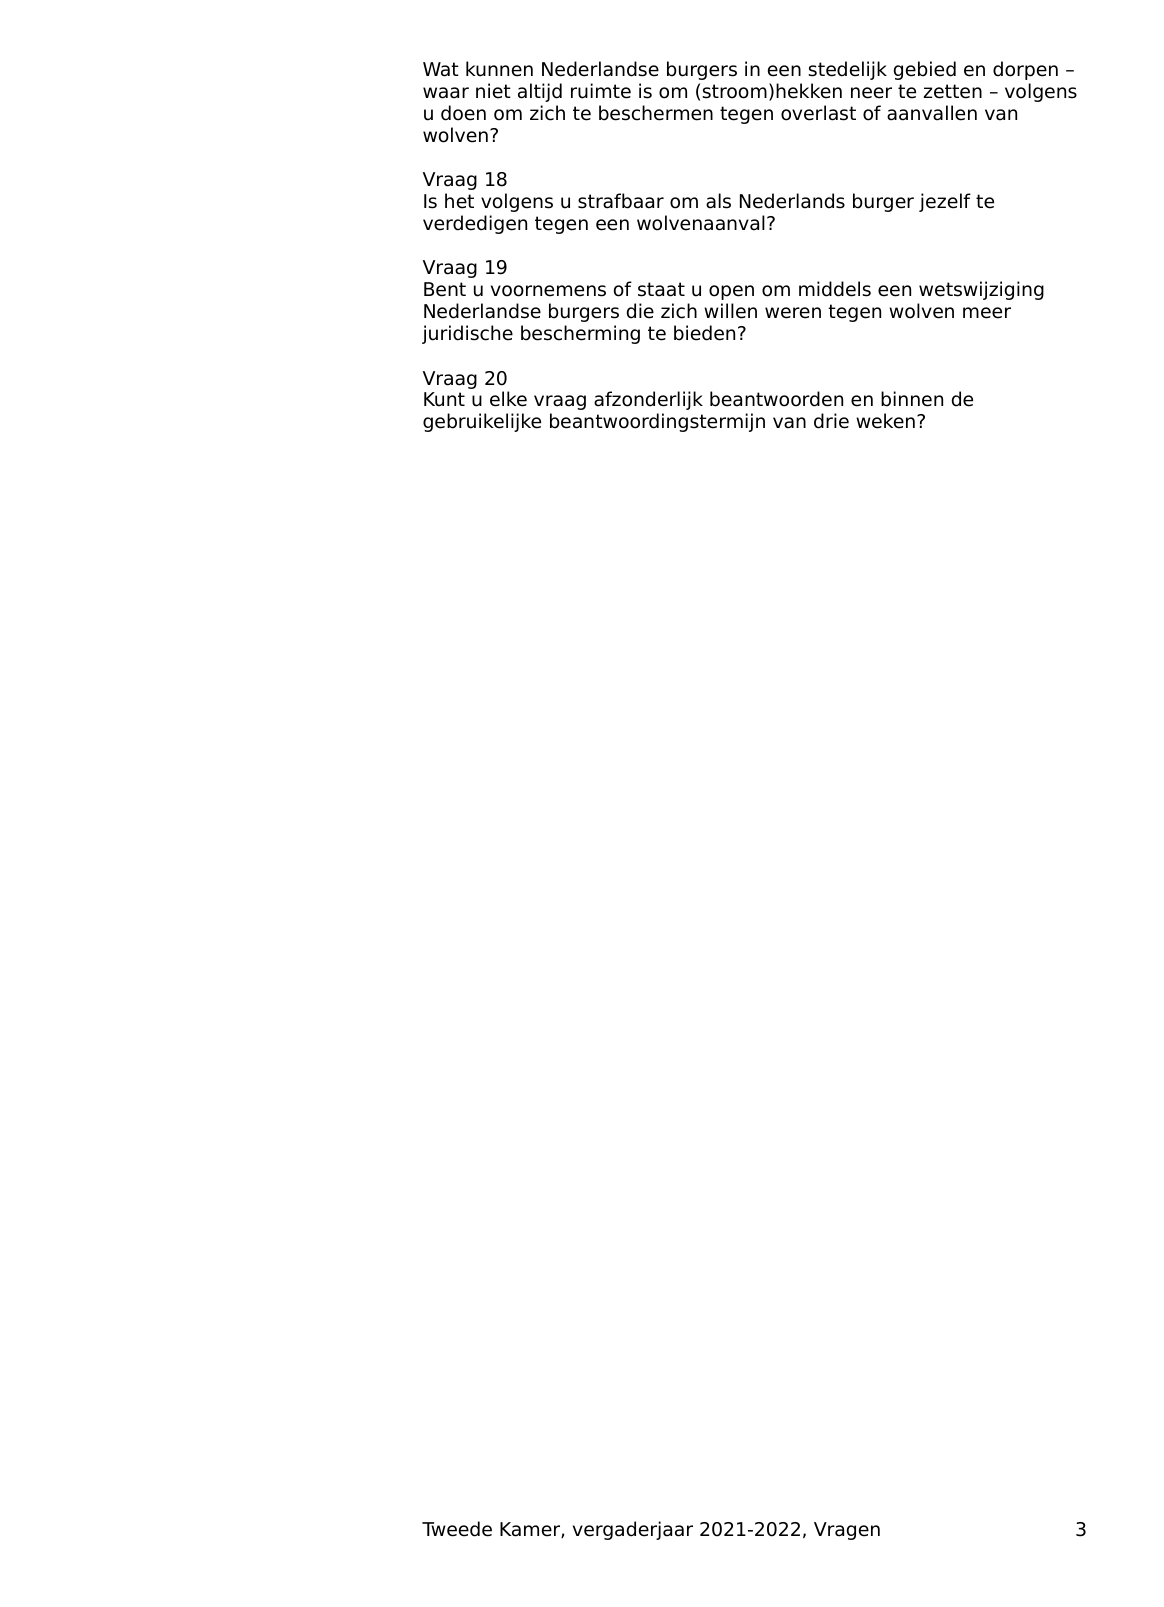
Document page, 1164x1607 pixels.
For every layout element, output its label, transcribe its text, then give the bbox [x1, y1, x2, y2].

text Is het volgens u strafbaar om als Nederlands burger jezelf te verdedigen tegen een wolvenaanval? [422, 191, 1087, 235]
text Vraag 20 [422, 367, 1087, 389]
text Bent u voornemens of staat u open om middels een wetswijziging Nederlandse burgers die zich willen weren tegen wolven meer juridische bescherming te bieden? [422, 279, 1087, 345]
text Wat kunnen Nederlandse burgers in een stedelijk gebied en dorpen – waar niet altijd ruimte is om (stroom)hekken neer te zetten – volgens u doen om zich te beschermen tegen overlast of aanvallen van wolven? [422, 59, 1087, 147]
text Kunt u elke vraag afzonderlijk beantwoorden en binnen de gebruikelijke beantwoordingstermijn van drie weken? [422, 389, 1087, 433]
text Vraag 19 [422, 257, 1087, 279]
text Vraag 18 [422, 169, 1087, 191]
